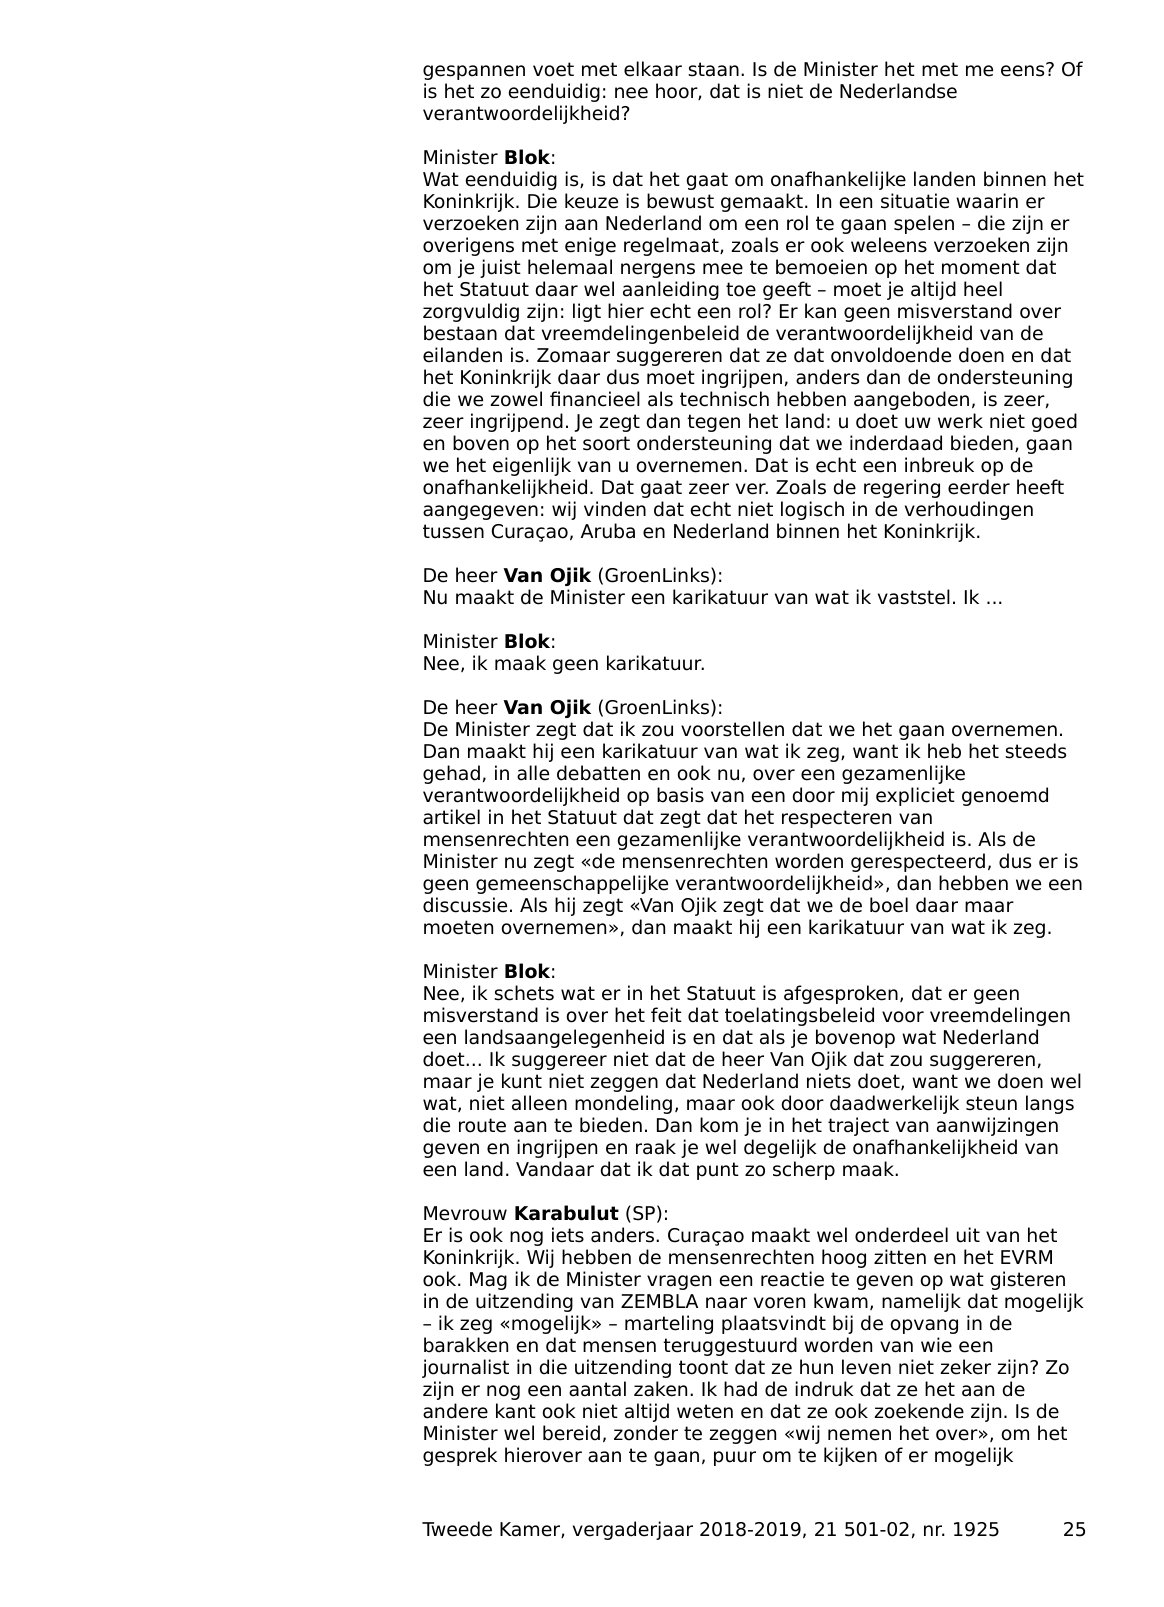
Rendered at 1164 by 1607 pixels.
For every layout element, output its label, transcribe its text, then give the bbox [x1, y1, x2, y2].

text Minister Blok: [422, 631, 1087, 653]
text Mevrouw Karabulut (SP): [422, 1203, 1087, 1225]
text Nu maakt de Minister een karikatuur van wat ik vaststel. Ik ... [422, 587, 1087, 609]
text Wat eenduidig is, is dat het gaat om onafhankelijke landen binnen het Koninkrijk. Die keuze is bewust gemaakt. In een situatie waarin er verzoeken zijn aan Nederland om een rol te gaan spelen – die zijn er overigens met enige regelmaat, zoals er ook weleens verzoeken zijn om je juist helemaal nergens mee te bemoeien op het moment dat het Statuut daar wel aanleiding toe geeft – moet je altijd heel zorgvuldig zijn: ligt hier echt een rol? Er kan geen misverstand over bestaan dat vreemdelingenbeleid de verantwoordelijkheid van de eilanden is. Zomaar suggereren dat ze dat onvoldoende doen en dat het Koninkrijk daar dus moet ingrijpen, anders dan de ondersteuning die we zowel financieel als technisch hebben aangeboden, is zeer, zeer ingrijpend. Je zegt dan tegen het land: u doet uw werk niet goed en boven op het soort ondersteuning dat we inderdaad bieden, gaan we het eigenlijk van u overnemen. Dat is echt een inbreuk op de onafhankelijkheid. Dat gaat zeer ver. Zoals de regering eerder heeft aangegeven: wij vinden dat echt niet logisch in de verhoudingen tussen Curaçao, Aruba en Nederland binnen het Koninkrijk. [422, 169, 1087, 543]
text Nee, ik maak geen karikatuur. [422, 653, 1087, 675]
text gespannen voet met elkaar staan. Is de Minister het met me eens? Of is het zo eenduidig: nee hoor, dat is niet de Nederlandse verantwoordelijkheid? [422, 59, 1087, 125]
text Nee, ik schets wat er in het Statuut is afgesproken, dat er geen misverstand is over het feit dat toelatingsbeleid voor vreemdelingen een landsaangelegenheid is en dat als je bovenop wat Nederland doet... Ik suggereer niet dat de heer Van Ojik dat zou suggereren, maar je kunt niet zeggen dat Nederland niets doet, want we doen wel wat, niet alleen mondeling, maar ook door daadwerkelijk steun langs die route aan te bieden. Dan kom je in het traject van aanwijzingen geven en ingrijpen en raak je wel degelijk de onafhankelijkheid van een land. Vandaar dat ik dat punt zo scherp maak. [422, 983, 1087, 1181]
text Minister Blok: [422, 147, 1087, 169]
text De Minister zegt dat ik zou voorstellen dat we het gaan overnemen. Dan maakt hij een karikatuur van wat ik zeg, want ik heb het steeds gehad, in alle debatten en ook nu, over een gezamenlijke verantwoordelijkheid op basis van een door mij expliciet genoemd artikel in het Statuut dat zegt dat het respecteren van mensenrechten een gezamenlijke verantwoordelijkheid is. Als de Minister nu zegt «de mensenrechten worden gerespecteerd, dus er is geen gemeenschappelijke verantwoordelijkheid», dan hebben we een discussie. Als hij zegt «Van Ojik zegt dat we de boel daar maar moeten overnemen», dan maakt hij een karikatuur van wat ik zeg. [422, 719, 1087, 939]
text De heer Van Ojik (GroenLinks): [422, 697, 1087, 719]
text Minister Blok: [422, 961, 1087, 983]
text Er is ook nog iets anders. Curaçao maakt wel onderdeel uit van het Koninkrijk. Wij hebben de mensenrechten hoog zitten en het EVRM ook. Mag ik de Minister vragen een reactie te geven op wat gisteren in de uitzending van ZEMBLA naar voren kwam, namelijk dat mogelijk – ik zeg «mogelijk» – marteling plaatsvindt bij de opvang in de barakken en dat mensen teruggestuurd worden van wie een journalist in die uitzending toont dat ze hun leven niet zeker zijn? Zo zijn er nog een aantal zaken. Ik had de indruk dat ze het aan de andere kant ook niet altijd weten en dat ze ook zoekende zijn. Is de Minister wel bereid, zonder te zeggen «wij nemen het over», om het gesprek hierover aan te gaan, puur om te kijken of er mogelijk [422, 1225, 1087, 1467]
text De heer Van Ojik (GroenLinks): [422, 565, 1087, 587]
